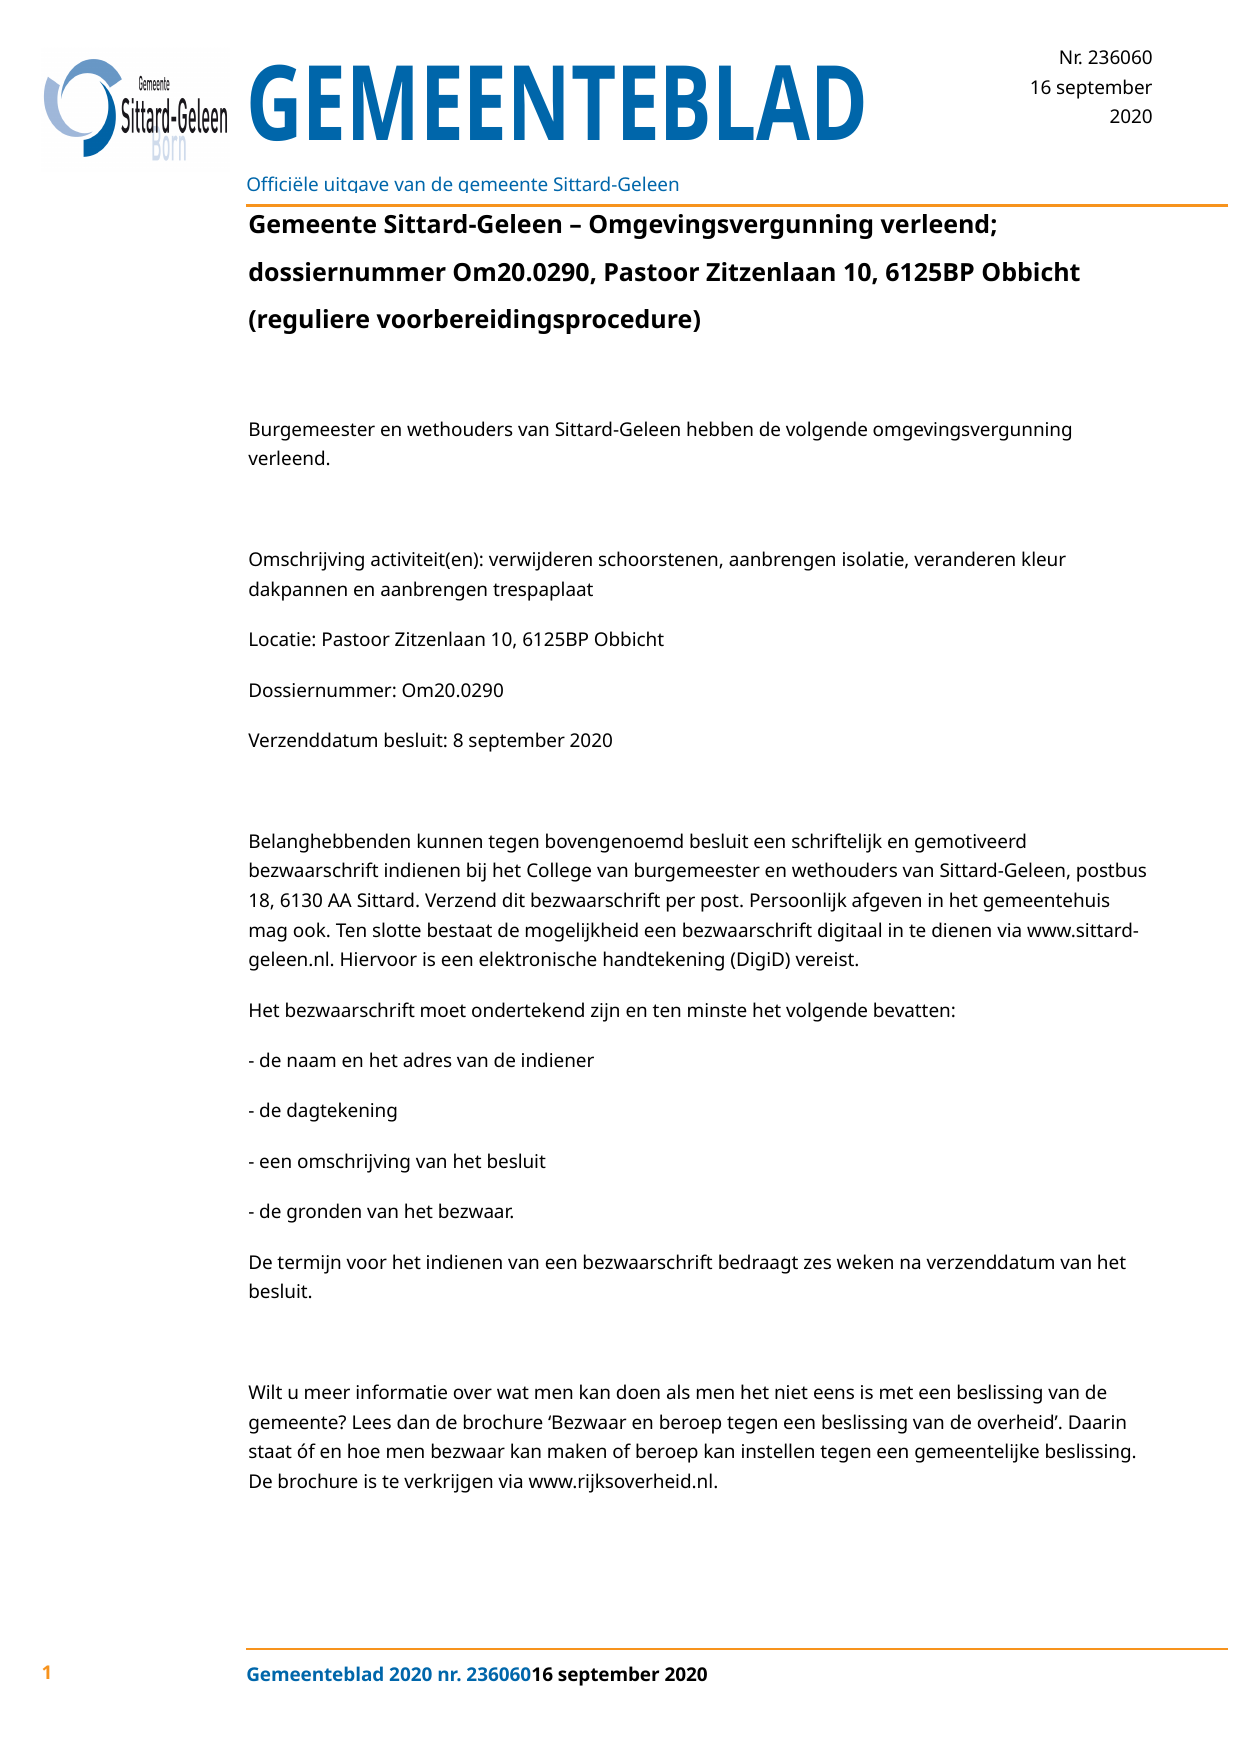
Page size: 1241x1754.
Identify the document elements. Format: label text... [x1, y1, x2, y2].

text - de dagtekening [248, 1098, 1152, 1123]
text Wilt u meer informatie over wat men kan doen als men het niet eens is met een beslissing van de gemeente? Lees dan de brochure ‘Bezwaar en beroep tegen een beslissing van de overheid’. Daarin staat óf en hoe men bezwaar kan maken of beroep kan instellen tegen een gemeentelijke beslissing. De brochure is te verkrijgen via www.rijksoverheid.nl. [248, 1379, 1152, 1494]
text - een omschrijving van het besluit [248, 1148, 1152, 1174]
text Belanghebbenden kunnen tegen bovengenoemd besluit een schriftelijk en gemotiveerd bezwaarschrift indienen bij het College van burgemeester en wethouders van Sittard-Geleen, postbus 18, 6130 AA Sittard. Verzend dit bezwaarschrift per post. Persoonlijk afgeven in het gemeentehuis mag ook. Ten slotte bestaat de mogelijkheid een bezwaarschrift digitaal in te dienen via www.sittard-geleen.nl. Hiervoor is een elektronische handtekening (DigiD) vereist. [248, 828, 1152, 972]
text - de naam en het adres van de indiener [248, 1047, 1152, 1073]
text Dossiernummer: Om20.0290 [248, 677, 1152, 702]
text Burgemeester en wethouders van Sittard-Geleen hebben de volgende omgevingsvergunning verleend. [248, 416, 1152, 471]
text - de gronden van het bezwaar. [248, 1198, 1152, 1224]
text De termijn voor het indienen van een bezwaarschrift bedraagt zes weken na verzenddatum van het besluit. [248, 1249, 1152, 1304]
text Omschrijving activiteit(en): verwijderen schoorstenen, aanbrengen isolatie, veranderen kleur dakpannen en aanbrengen trespaplaat [248, 546, 1152, 602]
text Het bezwaarschrift moet ondertekend zijn en ten minste het volgende bevatten: [248, 997, 1152, 1022]
text Locatie: Pastoor Zitzenlaan 10, 6125BP Obbicht [248, 626, 1152, 652]
text Verzenddatum besluit: 8 september 2020 [248, 727, 1152, 753]
picture [41, 47, 231, 172]
text Gemeente Sittard-Geleen – Omgevingsvergunning verleend; dossiernummer Om20.0290, Pastoor Zitzenlaan 10, 6125BP Obbicht (reguliere voorbereidingsprocedure) [248, 207, 1152, 336]
